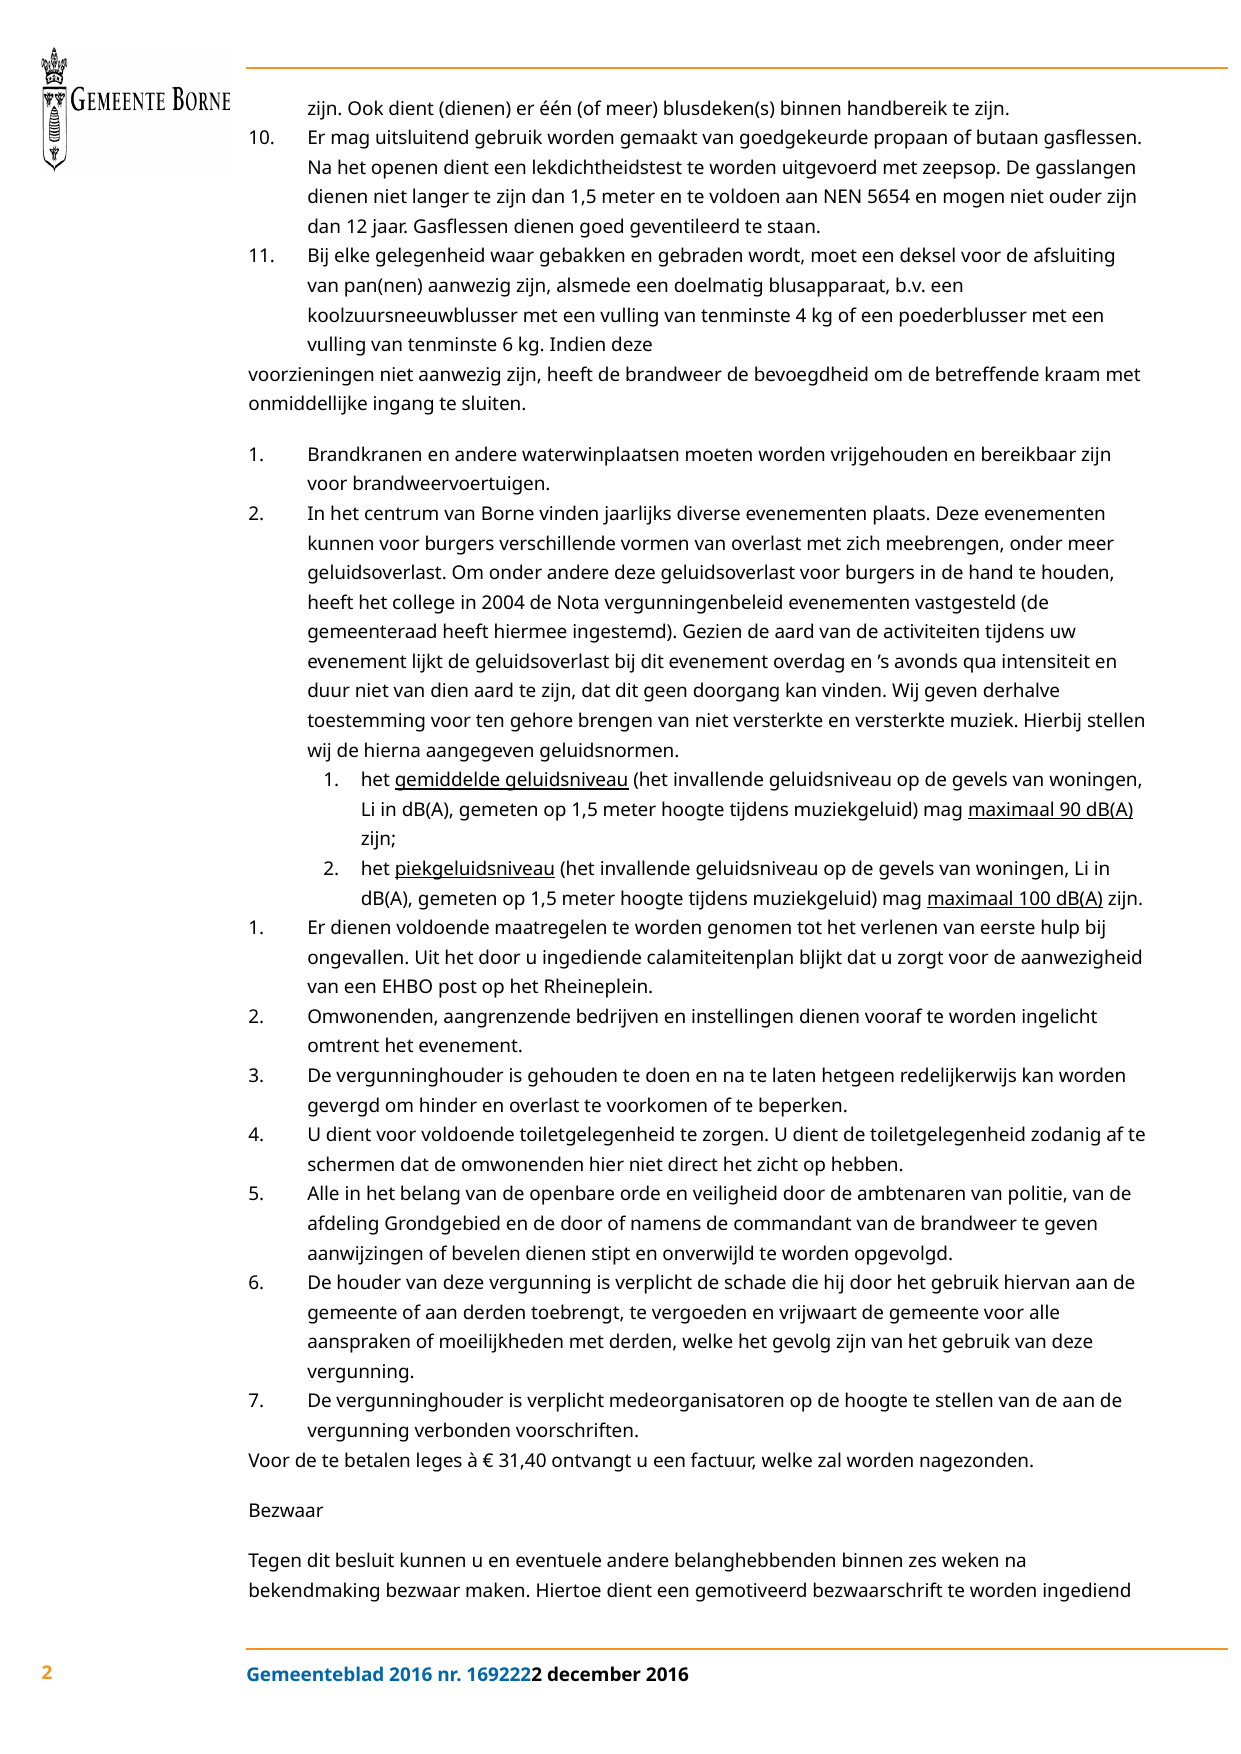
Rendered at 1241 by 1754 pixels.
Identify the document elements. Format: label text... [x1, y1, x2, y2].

picture [41, 47, 231, 172]
text Bezwaar [248, 1497, 1152, 1523]
list zijn. Ook dient (dienen) er één (of meer) blusdeken(s) binnen handbereik te zijn. [248, 95, 1152, 121]
text voorzieningen niet aanwezig zijn, heeft de brandweer de bevoegdheid om de betreffende kraam met onmiddellijke ingang te sluiten. [248, 361, 1152, 416]
list Alle in het belang van de openbare orde en veiligheid door de ambtenaren van politie, van de afdeling Grondgebied en de door of namens de commandant van de brandweer te geven aanwijzingen of bevelen dienen stipt en onverwijld te worden opgevolgd. [248, 1181, 1152, 1266]
text Tegen dit besluit kunnen u en eventuele andere belanghebbenden binnen zes weken na bekendmaking bezwaar maken. Hiertoe dient een gemotiveerd bezwaarschrift te worden ingediend [248, 1548, 1152, 1603]
list U dient voor voldoende toiletgelegenheid te zorgen. U dient de toiletgelegenheid zodanig af te schermen dat de omwonenden hier niet direct het zicht op hebben. [248, 1121, 1152, 1177]
list Er dienen voldoende maatregelen te worden genomen tot het verlenen van eerste hulp bij ongevallen. Uit het door u ingediende calamiteitenplan blijkt dat u zorgt voor de aanwezigheid van een EHBO post op het Rheineplein. [248, 914, 1152, 999]
list het gemiddelde geluidsniveau (het invallende geluidsniveau op de gevels van woningen, Li in dB(A), gemeten op 1,5 meter hoogte tijdens muziekgeluid) mag maximaal 90 dB(A) zijn; [323, 766, 1152, 851]
text Voor de te betalen leges à € 31,40 ontvangt u een factuur, welke zal worden nagezonden. [248, 1447, 1152, 1473]
list Brandkranen en andere waterwinplaatsen moeten worden vrijgehouden en bereikbaar zijn voor brandweervoertuigen. [248, 441, 1152, 496]
list Er mag uitsluitend gebruik worden gemaakt van goedgekeurde propaan of butaan gasflessen. Na het openen dient een lekdichtheidstest te worden uitgevoerd met zeepsop. De gasslangen dienen niet langer te zijn dan 1,5 meter en te voldoen aan NEN 5654 en mogen niet ouder zijn dan 12 jaar. Gasflessen dienen goed geventileerd te staan. [248, 124, 1152, 239]
list De houder van deze vergunning is verplicht de schade die hij door het gebruik hiervan aan de gemeente of aan derden toebrengt, te vergoeden en vrijwaart de gemeente voor alle aanspraken of moeilijkheden met derden, welke het gevolg zijn van het gebruik van deze vergunning. [248, 1269, 1152, 1384]
list De vergunninghouder is gehouden te doen en na te laten hetgeen redelijkerwijs kan worden gevergd om hinder en overlast te voorkomen of te beperken. [248, 1062, 1152, 1118]
list Bij elke gelegenheid waar gebakken en gebraden wordt, moet een deksel voor de afsluiting van pan(nen) aanwezig zijn, alsmede een doelmatig blusapparaat, b.v. een koolzuursneeuwblusser met een vulling van tenminste 4 kg of een poederblusser met een vulling van tenminste 6 kg. Indien deze [248, 243, 1152, 357]
list In het centrum van Borne vinden jaarlijks diverse evenementen plaats. Deze evenementen kunnen voor burgers verschillende vormen van overlast met zich meebrengen, onder meer geluidsoverlast. Om onder andere deze geluidsoverlast voor burgers in de hand te houden, heeft het college in 2004 de Nota vergunningenbeleid evenementen vastgesteld (de gemeenteraad heeft hiermee ingestemd). Gezien de aard van de activiteiten tijdens uw evenement lijkt de geluidsoverlast bij dit evenement overdag en ’s avonds qua intensiteit en duur niet van dien aard te zijn, dat dit geen doorgang kan vinden. Wij geven derhalve toestemming voor ten gehore brengen van niet versterkte en versterkte muziek. Hierbij stellen wij de hierna aangegeven geluidsnormen. [248, 500, 1152, 763]
list het piekgeluidsniveau (het invallende geluidsniveau op de gevels van woningen, Li in dB(A), gemeten op 1,5 meter hoogte tijdens muziekgeluid) mag maximaal 100 dB(A) zijn. [323, 855, 1152, 911]
list De vergunninghouder is verplicht medeorganisatoren op de hoogte te stellen van de aan de vergunning verbonden voorschriften. [248, 1388, 1152, 1443]
list Omwonenden, aangrenzende bedrijven en instellingen dienen vooraf te worden ingelicht omtrent het evenement. [248, 1003, 1152, 1058]
